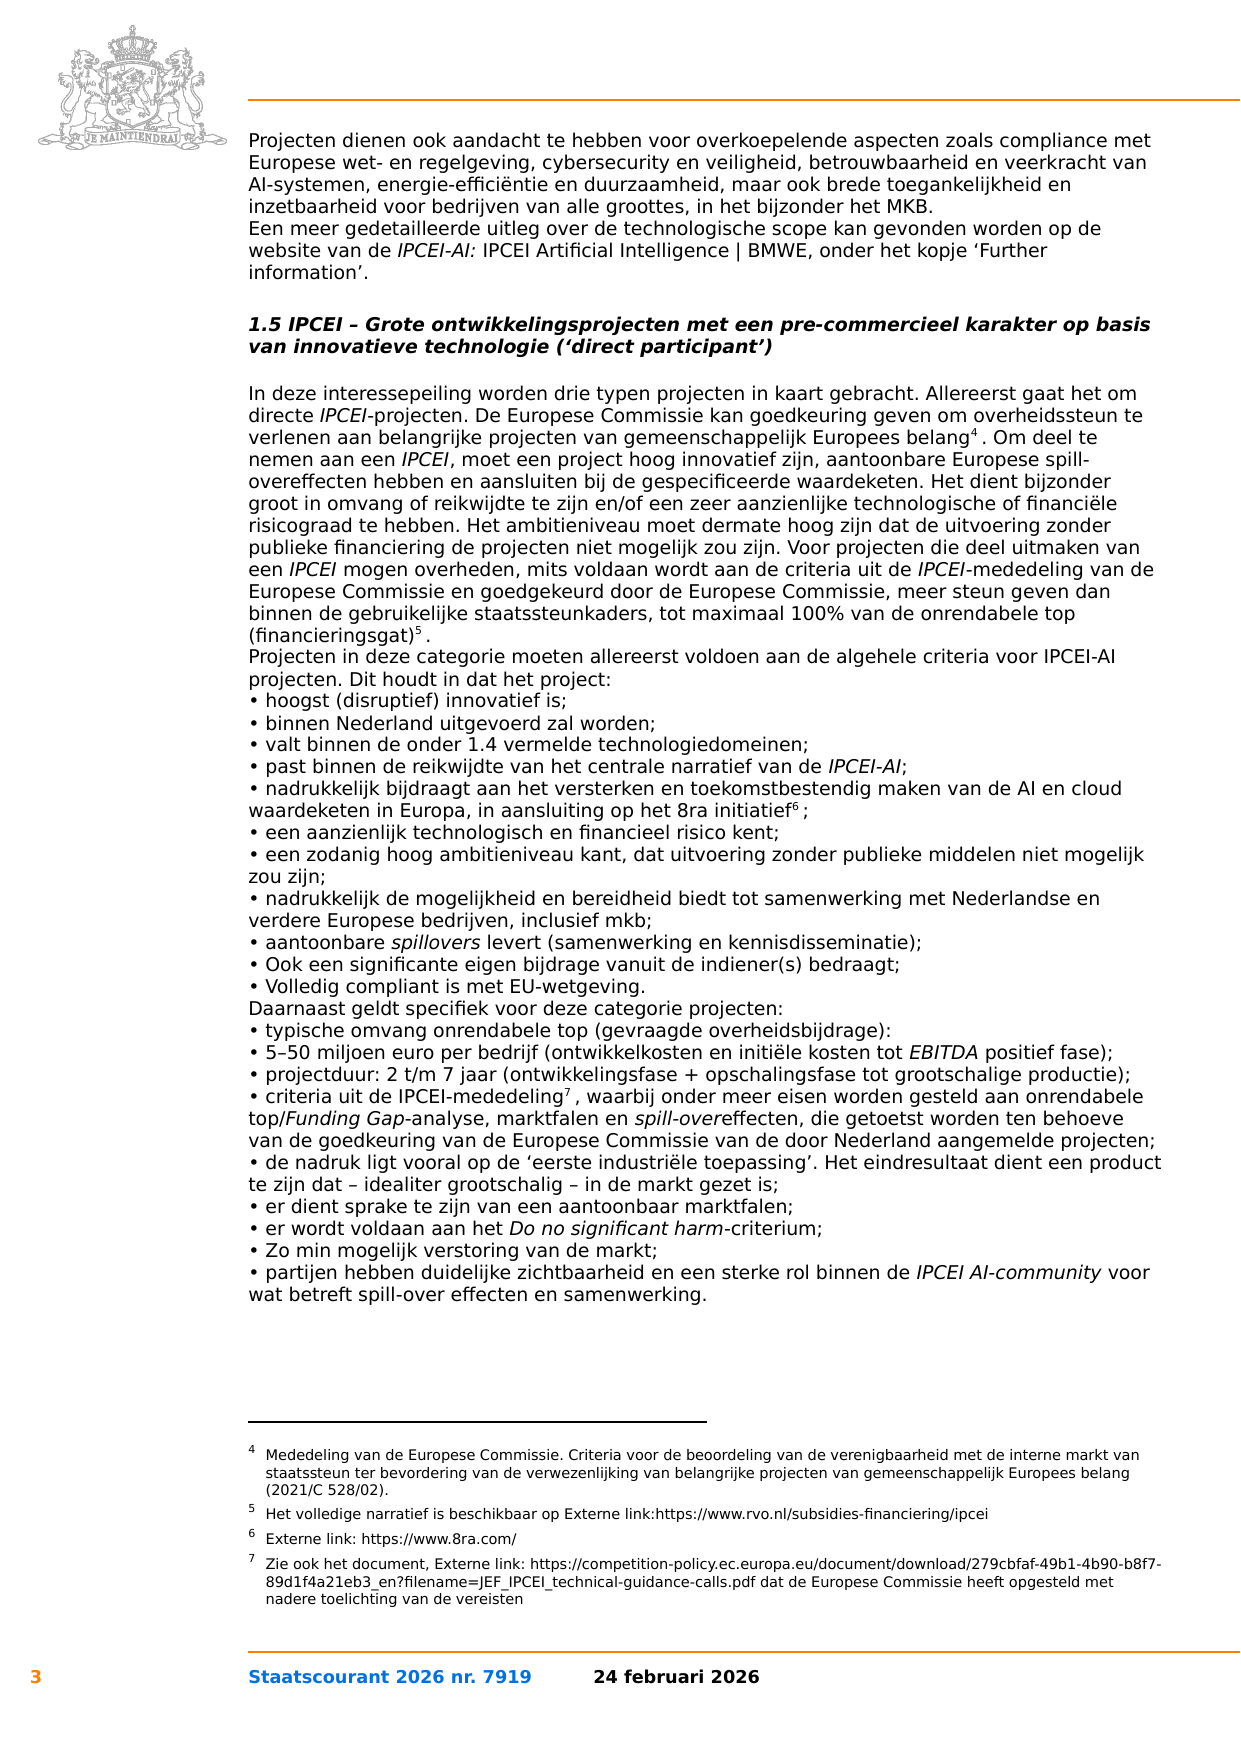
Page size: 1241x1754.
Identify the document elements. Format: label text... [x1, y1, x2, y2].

text • een zodanig hoog ambitieniveau kant, dat uitvoering zonder publieke middelen niet mogelijk zou zijn; [248, 844, 1163, 888]
text Een meer gedetailleerde uitleg over de technologische scope kan gevonden worden op de website van de IPCEI-AI: IPCEI Artificial Intelligence | BMWE, onder het kopje ‘Further information’. [248, 218, 1163, 284]
text Projecten dienen ook aandacht te hebben voor overkoepelende aspecten zoals compliance met Europese wet- en regelgeving, cybersecurity en veiligheid, betrouwbaarheid en veerkracht van AI-systemen, energie-efficiëntie en duurzaamheid, maar ook brede toegankelijkheid en inzetbaarheid voor bedrijven van alle groottes, in het bijzonder het MKB. [248, 130, 1163, 218]
text • past binnen de reikwijdte van het centrale narratief van de IPCEI-AI; [248, 756, 1163, 778]
text • Zo min mogelijk verstoring van de markt; [248, 1240, 1163, 1262]
text • nadrukkelijk bijdraagt aan het versterken en toekomstbestendig maken van de AI en cloud waardeketen in Europa, in aansluiting op het 8ra initiatief; [248, 778, 1163, 822]
text • er dient sprake te zijn van een aantoonbaar marktfalen; [248, 1196, 1163, 1218]
text • binnen Nederland uitgevoerd zal worden; [248, 712, 1163, 734]
text • de nadruk ligt vooral op de ‘eerste industriële toepassing’. Het eindresultaat dient een product te zijn dat – idealiter grootschalig – in de markt gezet is; [248, 1152, 1163, 1196]
text Mededeling van de Europese Commissie. Criteria voor de beoordeling van de verenigbaarheid met de interne markt van staatssteun ter bevordering van de verwezenlijking van belangrijke projecten van gemeenschappelijk Europees belang (2021/C 528/02). [248, 1443, 1163, 1499]
text • criteria uit de IPCEI-mededeling, waarbij onder meer eisen worden gesteld aan onrendabele top/Funding Gap-analyse, marktfalen en spill-overeffecten, die getoetst worden ten behoeve van de goedkeuring van de Europese Commissie van de door Nederland aangemelde projecten; [248, 1086, 1163, 1152]
text • er wordt voldaan aan het Do no significant harm-criterium; [248, 1218, 1163, 1240]
text Het volledige narratief is beschikbaar op Externe link:https://www.rvo.nl/subsidies-financiering/ipcei [248, 1502, 1163, 1524]
text • Volledig compliant is met EU-wetgeving. [248, 976, 1163, 998]
text • een aanzienlijk technologisch en financieel risico kent; [248, 822, 1163, 844]
text In deze interessepeiling worden drie typen projecten in kaart gebracht. Allereerst gaat het om directe IPCEI-projecten. De Europese Commissie kan goedkeuring geven om overheidssteun te verlenen aan belangrijke projecten van gemeenschappelijk Europees belang. Om deel te nemen aan een IPCEI, moet een project hoog innovatief zijn, aantoonbare Europese spill-overeffecten hebben en aansluiten bij de gespecificeerde waardeketen. Het dient bijzonder groot in omvang of reikwijdte te zijn en/of een zeer aanzienlijke technologische of financiële risicograad te hebben. Het ambitieniveau moet dermate hoog zijn dat de uitvoering zonder publieke financiering de projecten niet mogelijk zou zijn. Voor projecten die deel uitmaken van een IPCEI mogen overheden, mits voldaan wordt aan de criteria uit de IPCEI-mededeling van de Europese Commissie en goedgekeurd door de Europese Commissie, meer steun geven dan binnen de gebruikelijke staatssteunkaders, tot maximaal 100% van de onrendabele top (financieringsgat). [248, 383, 1163, 646]
subtitle 1.5 IPCEI – Grote ontwikkelingsprojecten met een pre-commercieel karakter op basis van innovatieve technologie (‘direct participant’) [248, 314, 1163, 358]
text • hoogst (disruptief) innovatief is; [248, 690, 1163, 712]
picture [38, 25, 227, 150]
text Externe link: https://www.8ra.com/ [248, 1527, 1163, 1549]
text • 5–50 miljoen euro per bedrijf (ontwikkelkosten en initiële kosten tot EBITDA positief fase); [248, 1042, 1163, 1064]
text • aantoonbare spillovers levert (samenwerking en kennisdisseminatie); [248, 932, 1163, 954]
text • valt binnen de onder 1.4 vermelde technologiedomeinen; [248, 734, 1163, 756]
text Zie ook het document, Externe link: https://competition-policy.ec.europa.eu/document/download/279cbfaf-49b1-4b90-b8f7-89d1f4a21eb3_en?filename=JEF_IPCEI_technical-guidance-calls.pdf dat de Europese Commissie heeft opgesteld met nadere toelichting van de vereisten [248, 1552, 1163, 1608]
text • nadrukkelijk de mogelijkheid en bereidheid biedt tot samenwerking met Nederlandse en verdere Europese bedrijven, inclusief mkb; [248, 888, 1163, 932]
text • Ook een significante eigen bijdrage vanuit de indiener(s) bedraagt; [248, 954, 1163, 976]
text • typische omvang onrendabele top (gevraagde overheidsbijdrage): [248, 1020, 1163, 1042]
text • partijen hebben duidelijke zichtbaarheid en een sterke rol binnen de IPCEI AI-community voor wat betreft spill-over effecten en samenwerking. [248, 1262, 1163, 1306]
text Projecten in deze categorie moeten allereerst voldoen aan de algehele criteria voor IPCEI-AI projecten. Dit houdt in dat het project: [248, 646, 1163, 690]
text Daarnaast geldt specifiek voor deze categorie projecten: [248, 998, 1163, 1020]
text • projectduur: 2 t/m 7 jaar (ontwikkelingsfase + opschalingsfase tot grootschalige productie); [248, 1064, 1163, 1086]
